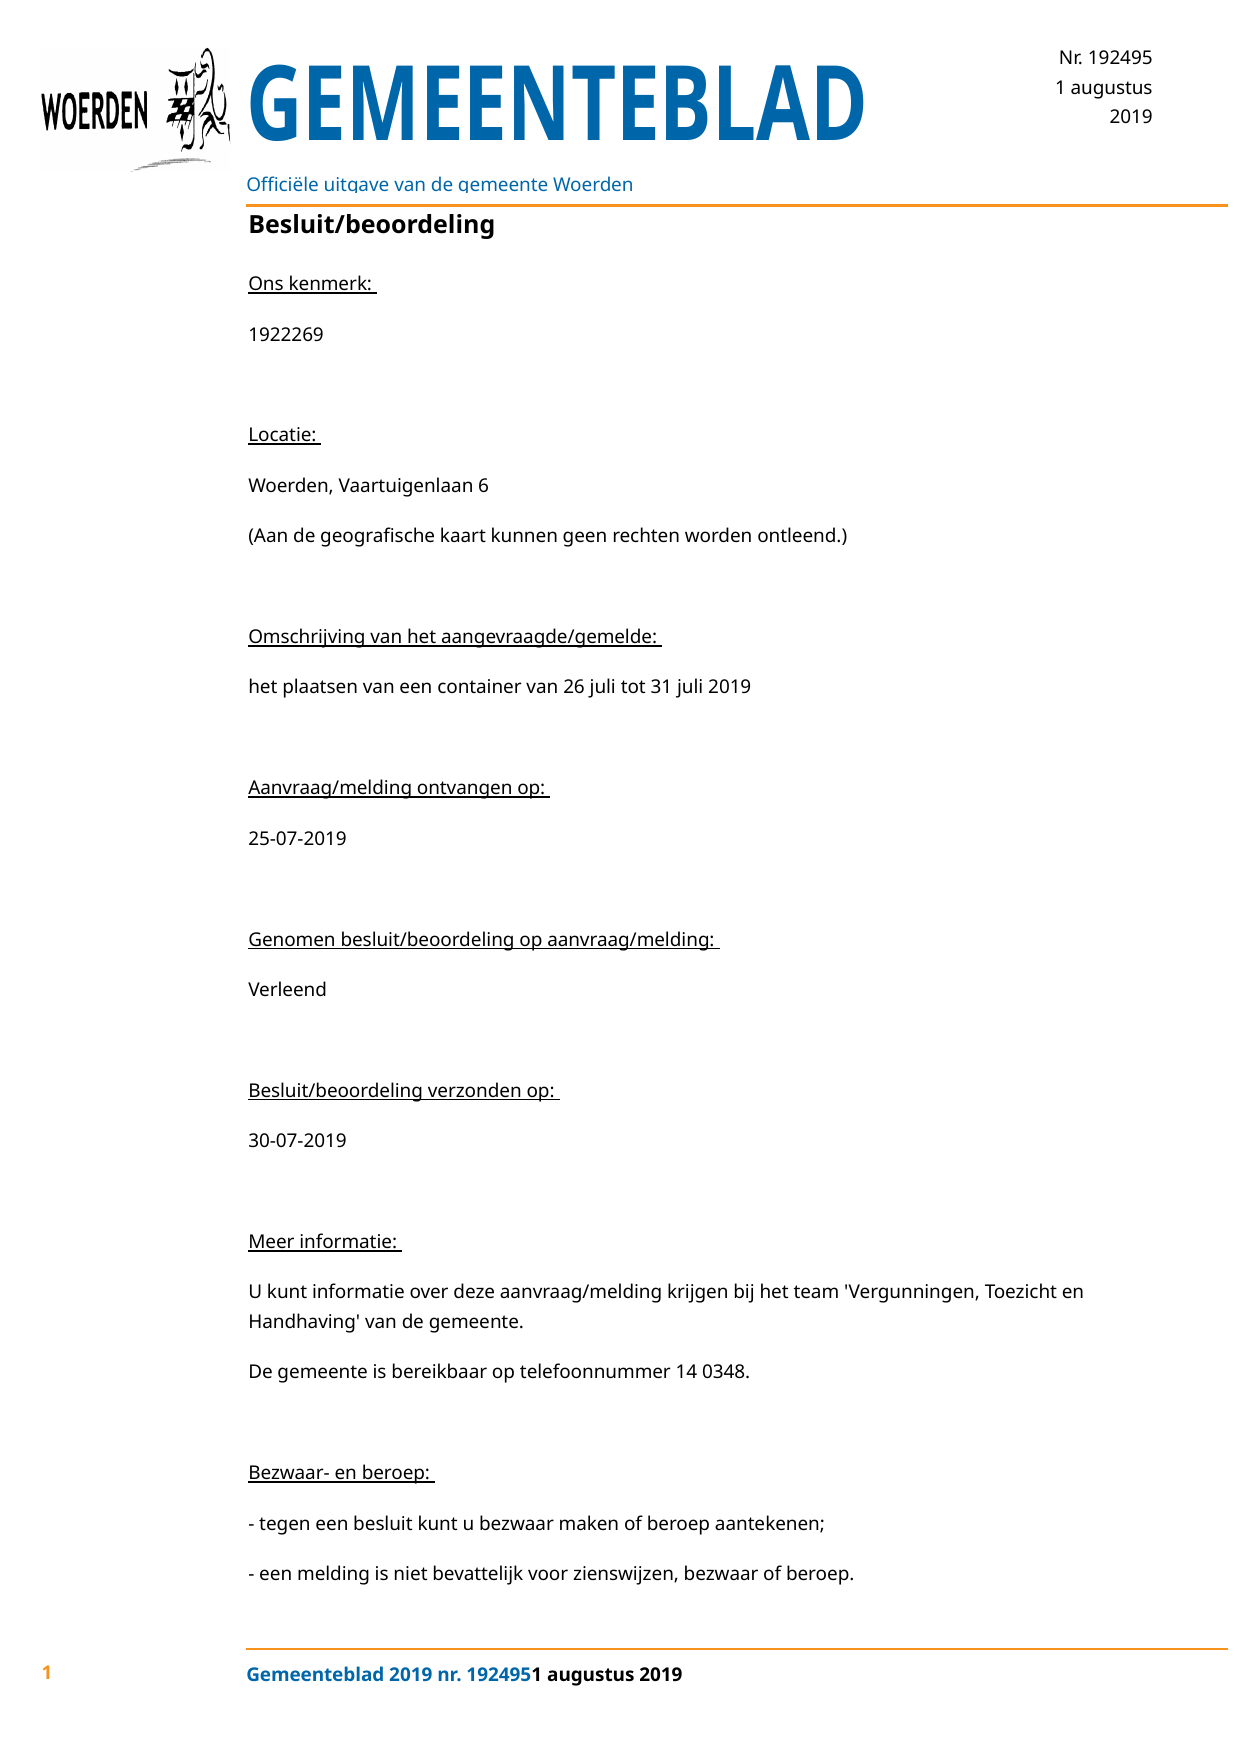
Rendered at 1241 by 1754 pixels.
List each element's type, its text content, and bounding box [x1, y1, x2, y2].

text Verleend [248, 976, 1152, 1002]
text Omschrijving van het aangevraagde/gemelde: [248, 623, 1152, 649]
text Besluit/beoordeling verzonden op: [248, 1077, 1152, 1103]
text Bezwaar- en beroep: [248, 1459, 1152, 1485]
text (Aan de geografische kaart kunnen geen rechten worden ontleend.) [248, 522, 1152, 548]
text 25-07-2019 [248, 825, 1152, 851]
text 1922269 [248, 321, 1152, 346]
text 30-07-2019 [248, 1127, 1152, 1153]
text - een melding is niet bevattelijk voor zienswijzen, bezwaar of beroep. [248, 1560, 1152, 1586]
text De gemeente is bereikbaar op telefoonnummer 14 0348. [248, 1359, 1152, 1384]
text - tegen een besluit kunt u bezwaar maken of beroep aantekenen; [248, 1510, 1152, 1536]
text Aanvraag/melding ontvangen op: [248, 774, 1152, 800]
text Woerden, Vaartuigenlaan 6 [248, 472, 1152, 498]
picture [41, 47, 231, 172]
text Besluit/beoordeling [248, 207, 1152, 241]
text Locatie: [248, 422, 1152, 447]
text U kunt informatie over deze aanvraag/melding krijgen bij het team 'Vergunningen, Toezicht en Handhaving' van de gemeente. [248, 1279, 1152, 1334]
text het plaatsen van een container van 26 juli tot 31 juli 2019 [248, 674, 1152, 699]
text Ons kenmerk: [248, 270, 1152, 296]
text Genomen besluit/beoordeling op aanvraag/melding: [248, 926, 1152, 951]
text Meer informatie: [248, 1228, 1152, 1254]
